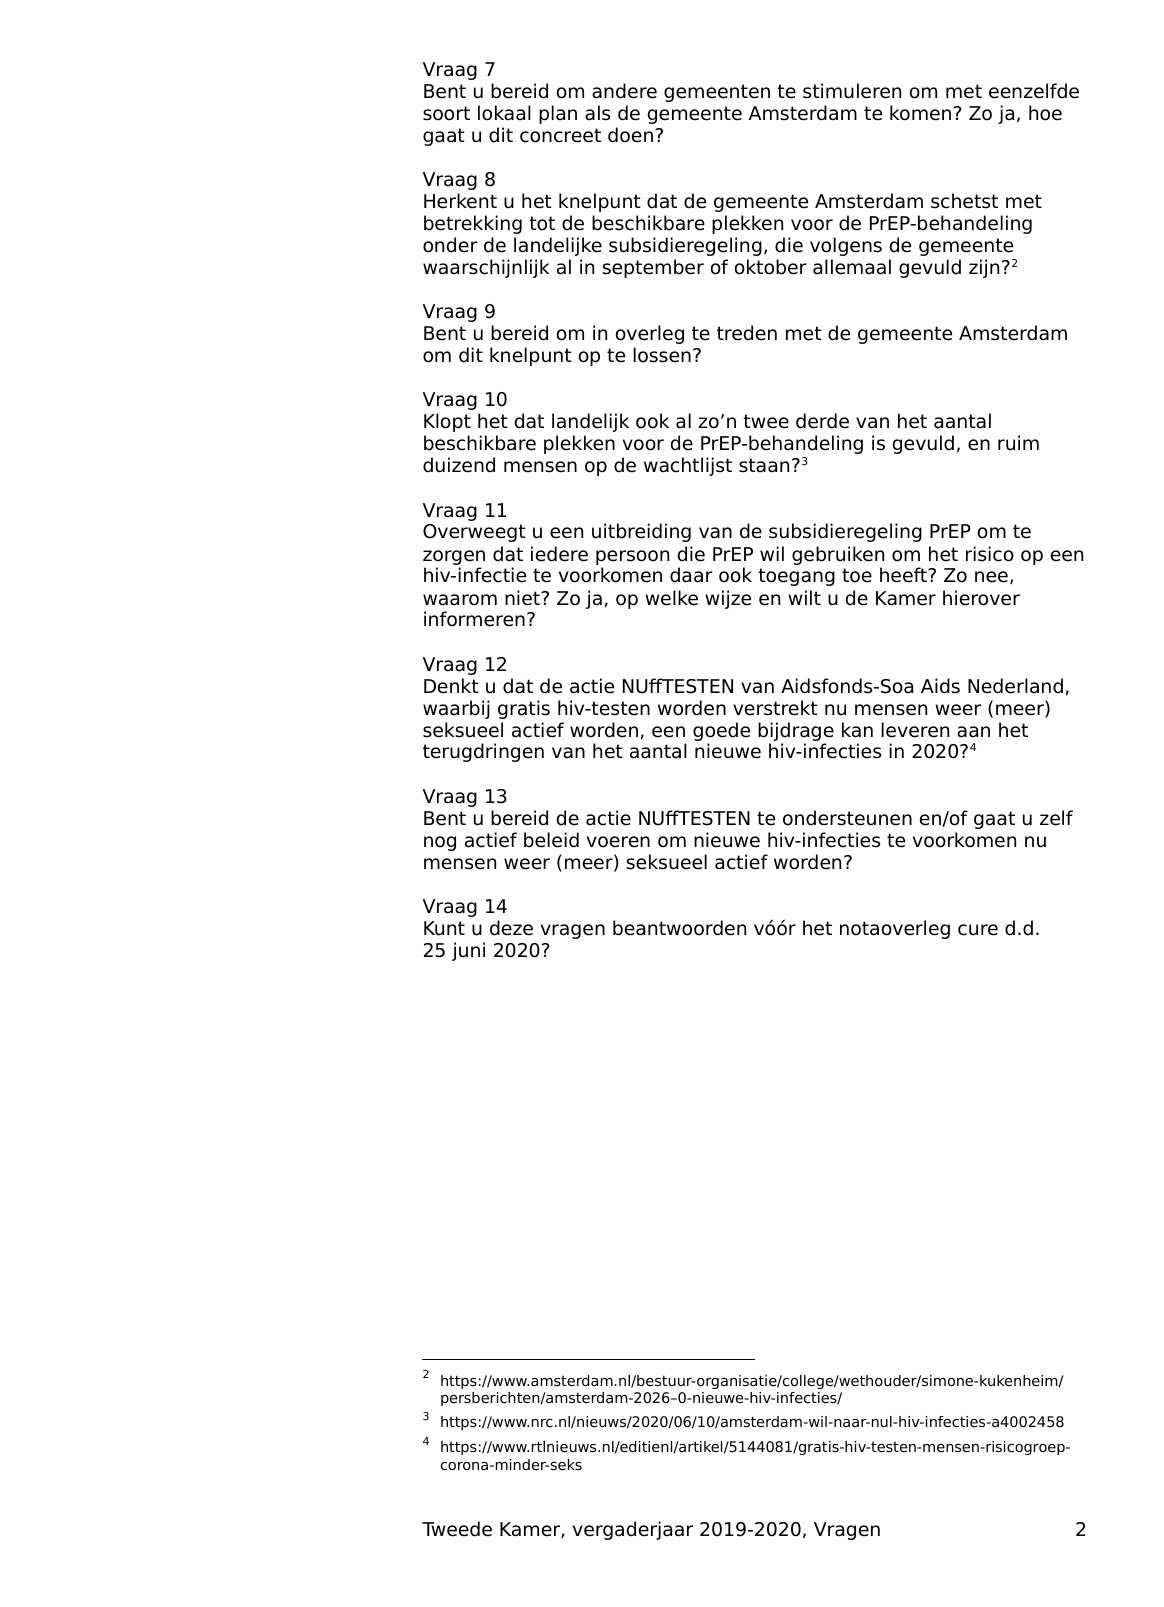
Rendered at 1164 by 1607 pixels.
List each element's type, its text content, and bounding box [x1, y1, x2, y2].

text Bent u bereid om in overleg te treden met de gemeente Amsterdam om dit knelpunt op te lossen? [422, 323, 1087, 367]
text https://www.rtlnieuws.nl/editienl/artikel/5144081/gratis-hiv-testen-mensen-risicogroep-corona-minder-seks [422, 1435, 1087, 1474]
text Kunt u deze vragen beantwoorden vóór het notaoverleg cure d.d. 25 juni 2020? [422, 918, 1087, 962]
text Overweegt u een uitbreiding van de subsidieregeling PrEP om te zorgen dat iedere persoon die PrEP wil gebruiken om het risico op een hiv-infectie te voorkomen daar ook toegang toe heeft? Zo nee, waarom niet? Zo ja, op welke wijze en wilt u de Kamer hierover informeren? [422, 521, 1087, 631]
text Vraag 12 [422, 653, 1087, 676]
text Bent u bereid de actie NUffTESTEN te ondersteunen en/of gaat u zelf nog actief beleid voeren om nieuwe hiv-infecties te voorkomen nu mensen weer (meer) seksueel actief worden? [422, 808, 1087, 873]
text https://www.amsterdam.nl/bestuur-organisatie/college/wethouder/simone-kukenheim/persberichten/amsterdam-2026–0-nieuwe-hiv-infecties/ [422, 1368, 1087, 1407]
text Vraag 9 [422, 301, 1087, 323]
text Vraag 8 [422, 169, 1087, 191]
text Denkt u dat de actie NUffTESTEN van Aidsfonds-Soa Aids Nederland, waarbij gratis hiv-testen worden verstrekt nu mensen weer (meer) seksueel actief worden, een goede bijdrage kan leveren aan het terugdringen van het aantal nieuwe hiv-infecties in 2020? [422, 676, 1087, 763]
text Vraag 11 [422, 499, 1087, 521]
text Klopt het dat landelijk ook al zo’n twee derde van het aantal beschikbare plekken voor de PrEP-behandeling is gevuld, en ruim duizend mensen op de wachtlijst staan? [422, 411, 1087, 477]
text https://www.nrc.nl/nieuws/2020/06/10/amsterdam-wil-naar-nul-hiv-infecties-a4002458 [422, 1410, 1087, 1432]
text Vraag 10 [422, 389, 1087, 411]
text Vraag 7 [422, 59, 1087, 81]
text Vraag 14 [422, 896, 1087, 918]
text Vraag 13 [422, 786, 1087, 808]
text Herkent u het knelpunt dat de gemeente Amsterdam schetst met betrekking tot de beschikbare plekken voor de PrEP-behandeling onder de landelijke subsidieregeling, die volgens de gemeente waarschijnlijk al in september of oktober allemaal gevuld zijn? [422, 191, 1087, 279]
text Bent u bereid om andere gemeenten te stimuleren om met eenzelfde soort lokaal plan als de gemeente Amsterdam te komen? Zo ja, hoe gaat u dit concreet doen? [422, 81, 1087, 147]
